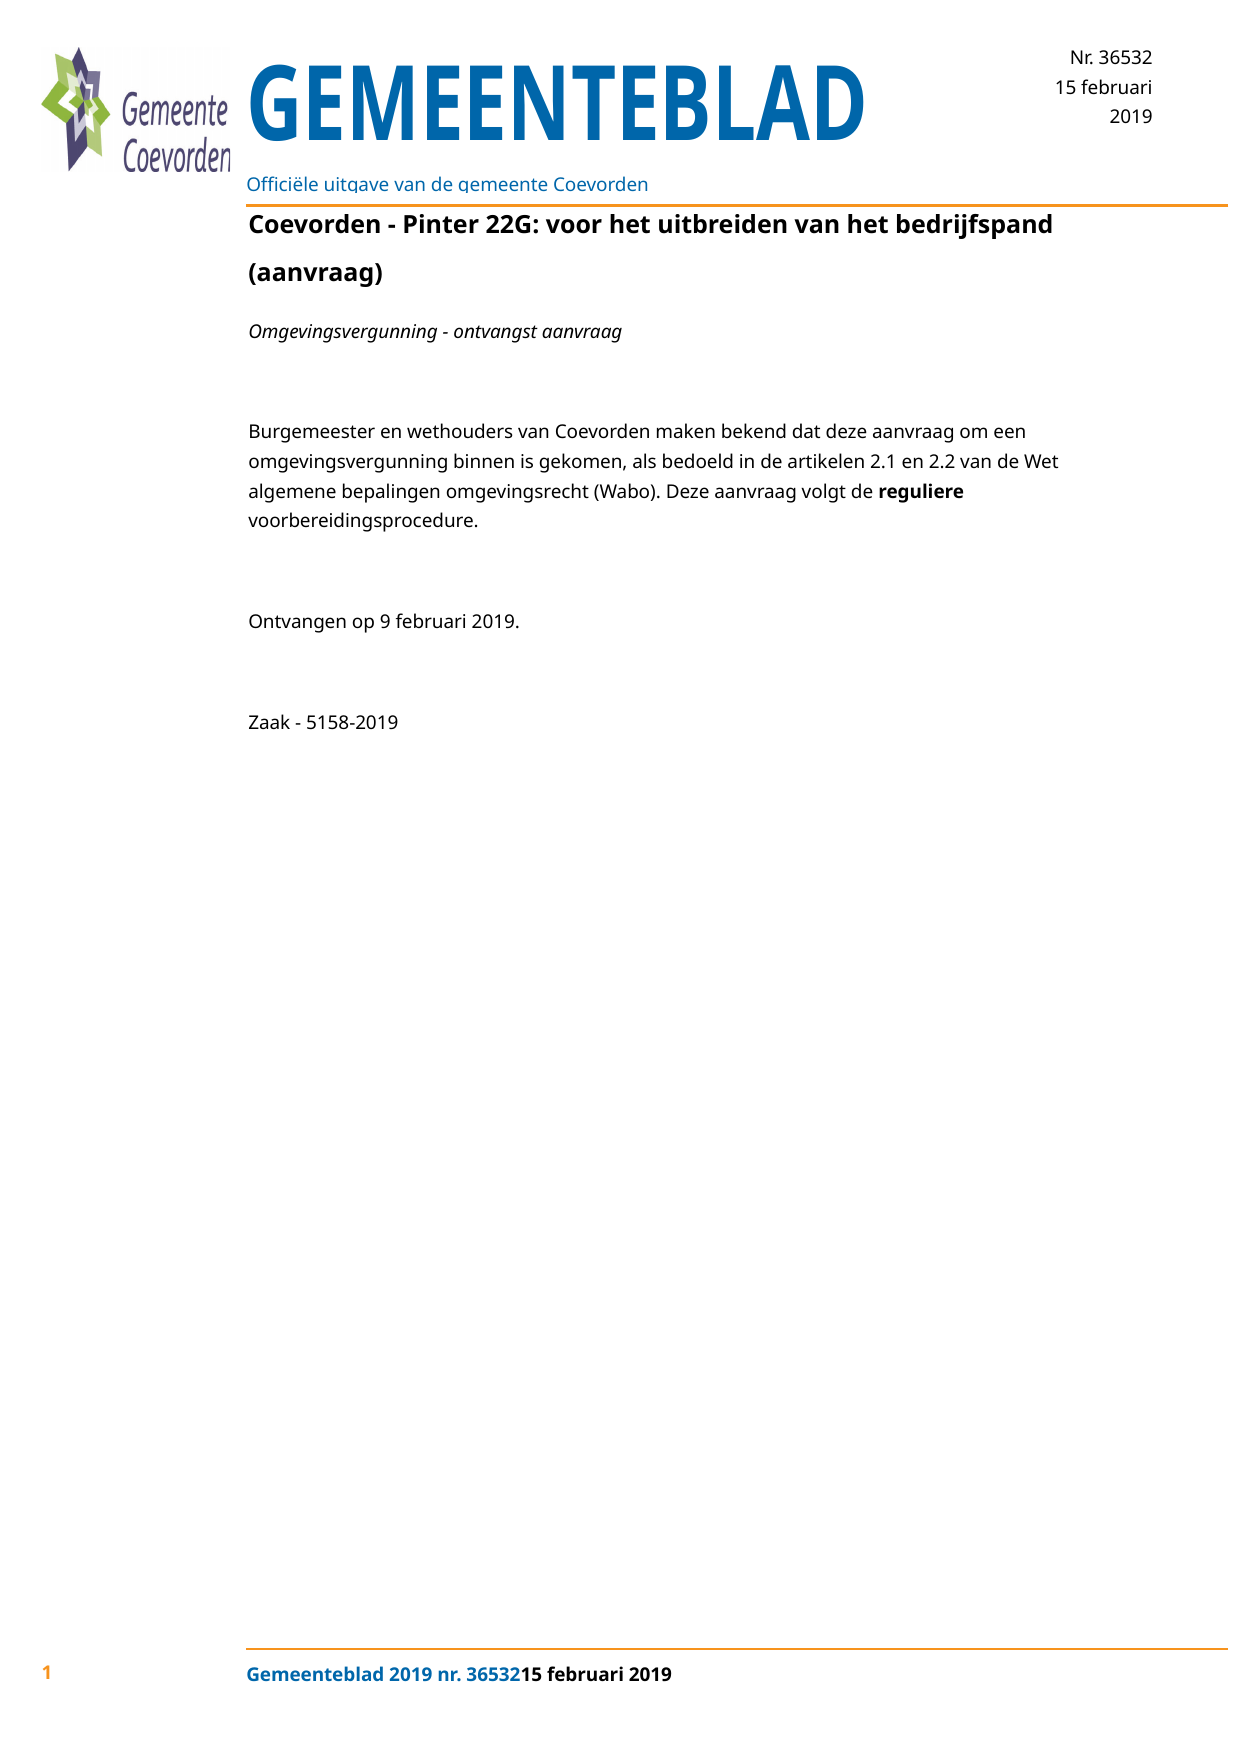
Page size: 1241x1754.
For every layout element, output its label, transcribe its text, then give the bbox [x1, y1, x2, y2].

text Ontvangen op 9 februari 2019. [248, 608, 1152, 634]
text Coevorden - Pinter 22G: voor het uitbreiden van het bedrijfspand (aanvraag) [248, 207, 1152, 288]
picture [41, 47, 231, 172]
text Zaak - 5158-2019 [248, 709, 1152, 735]
text Burgemeester en wethouders van Coevorden maken bekend dat deze aanvraag om een omgevingsvergunning binnen is gekomen, als bedoeld in de artikelen 2.1 en 2.2 van de Wet algemene bepalingen omgevingsrecht (Wabo). Deze aanvraag volgt de reguliere voorbereidingsprocedure. [248, 419, 1152, 533]
text Omgevingsvergunning - ontvangst aanvraag [248, 318, 1152, 344]
